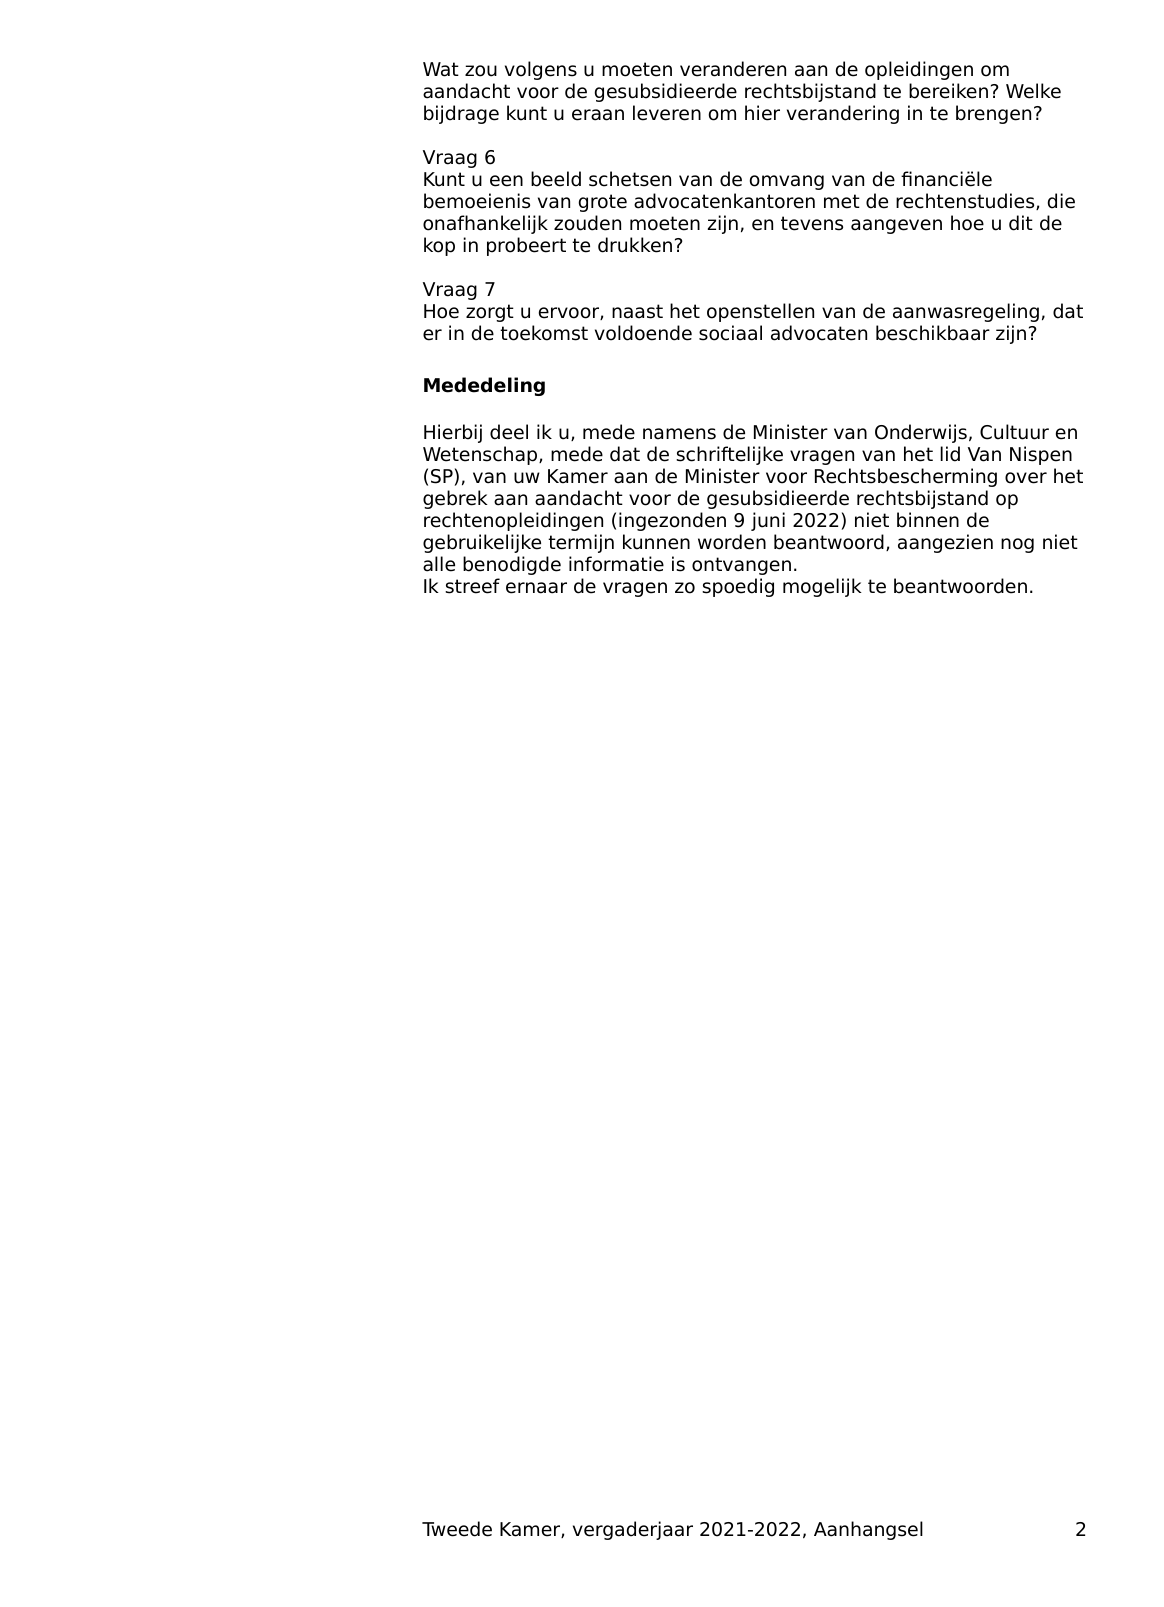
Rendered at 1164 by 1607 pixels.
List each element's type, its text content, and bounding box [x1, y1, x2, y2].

text Ik streef ernaar de vragen zo spoedig mogelijk te beantwoorden. [422, 576, 1087, 598]
text Vraag 7 [422, 279, 1087, 301]
text Hoe zorgt u ervoor, naast het openstellen van de aanwasregeling, dat er in de toekomst voldoende sociaal advocaten beschikbaar zijn? [422, 301, 1087, 345]
text Vraag 6 [422, 147, 1087, 169]
subtitle Mededeling [422, 375, 1087, 397]
text Hierbij deel ik u, mede namens de Minister van Onderwijs, Cultuur en Wetenschap, mede dat de schriftelijke vragen van het lid Van Nispen (SP), van uw Kamer aan de Minister voor Rechtsbescherming over het gebrek aan aandacht voor de gesubsidieerde rechtsbijstand op rechtenopleidingen (ingezonden 9 juni 2022) niet binnen de gebruikelijke termijn kunnen worden beantwoord, aangezien nog niet alle benodigde informatie is ontvangen. [422, 422, 1087, 576]
text Kunt u een beeld schetsen van de omvang van de financiële bemoeienis van grote advocatenkantoren met de rechtenstudies, die onafhankelijk zouden moeten zijn, en tevens aangeven hoe u dit de kop in probeert te drukken? [422, 169, 1087, 257]
text Wat zou volgens u moeten veranderen aan de opleidingen om aandacht voor de gesubsidieerde rechtsbijstand te bereiken? Welke bijdrage kunt u eraan leveren om hier verandering in te brengen? [422, 59, 1087, 125]
